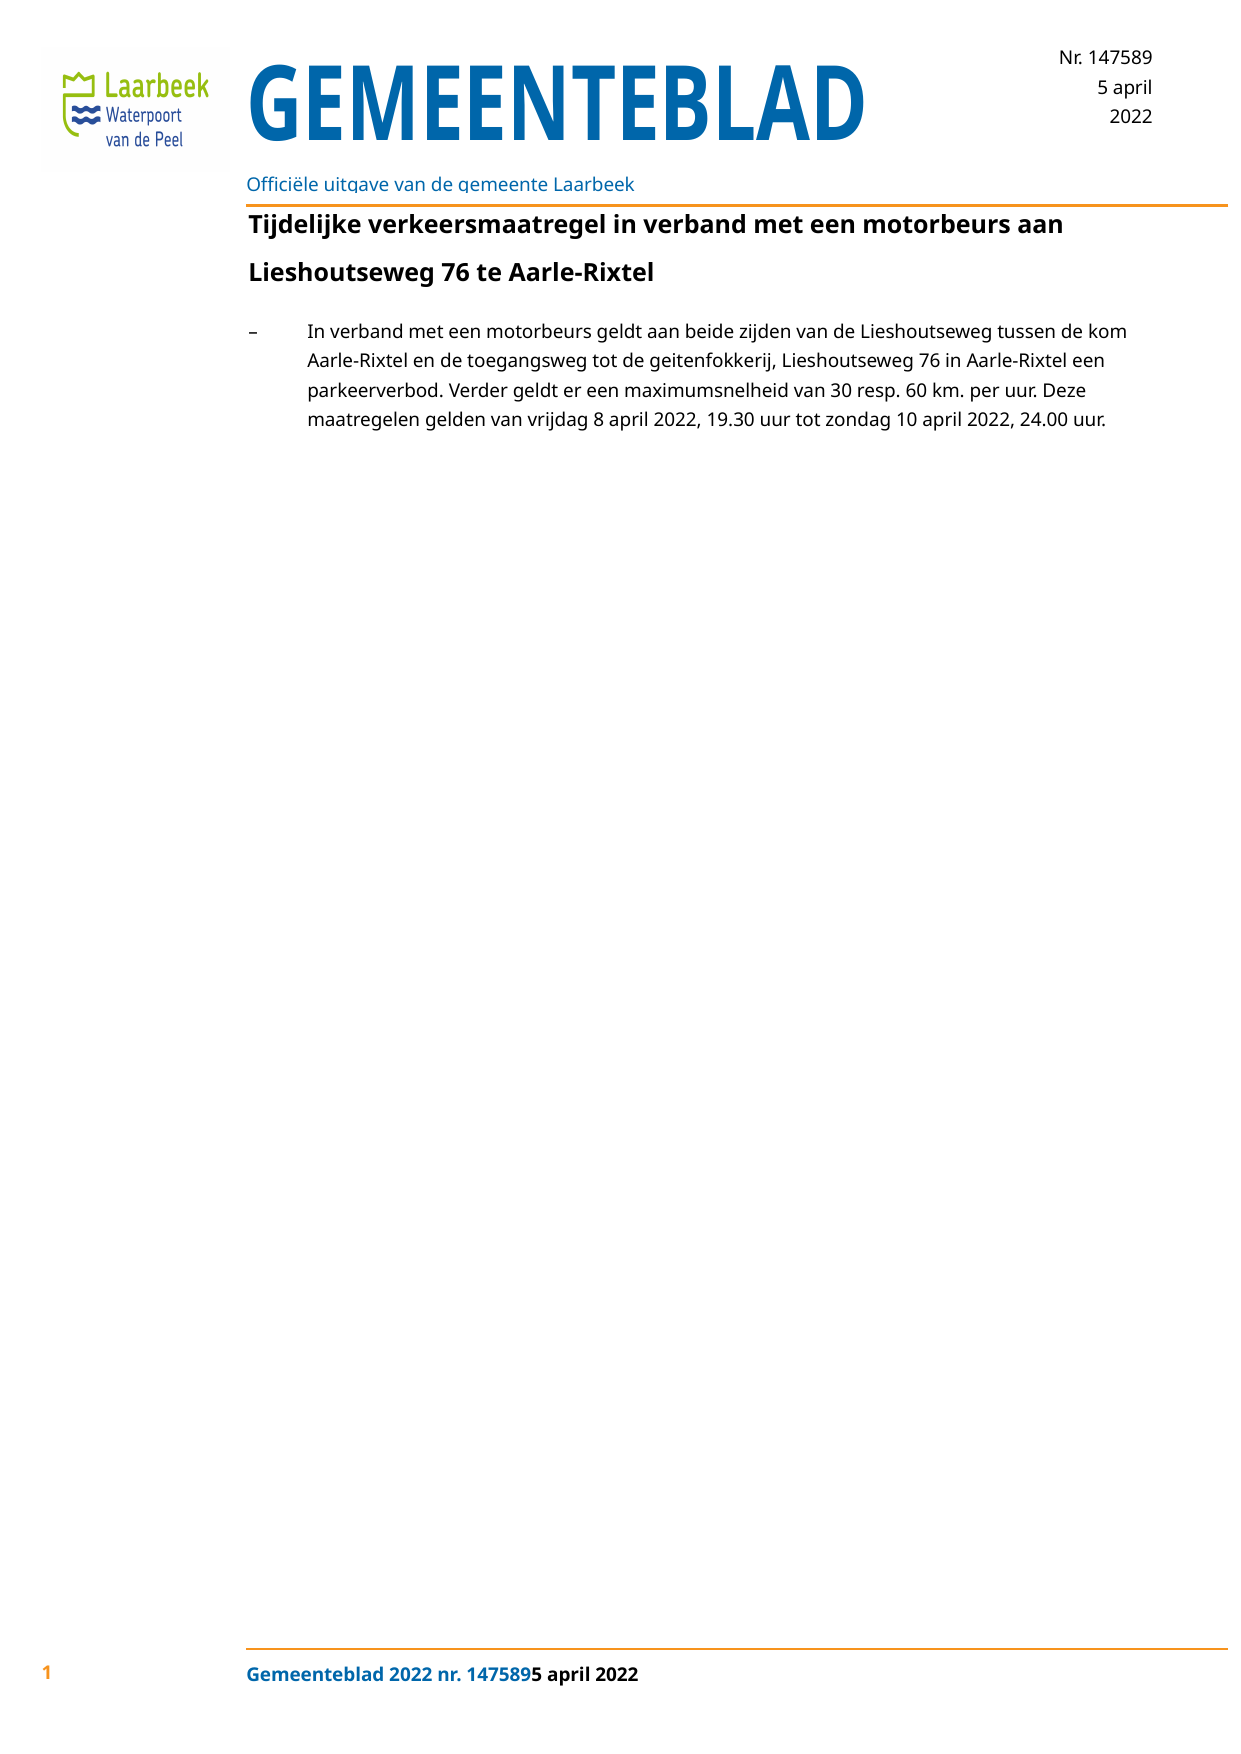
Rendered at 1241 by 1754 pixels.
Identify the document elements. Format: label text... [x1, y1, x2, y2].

picture [41, 47, 231, 172]
text Tijdelijke verkeersmaatregel in verband met een motorbeurs aan Lieshoutseweg 76 te Aarle-Rixtel [248, 207, 1152, 288]
list In verband met een motorbeurs geldt aan beide zijden van de Lieshoutseweg tussen de kom Aarle-Rixtel en de toegangsweg tot de geitenfokkerij, Lieshoutseweg 76 in Aarle-Rixtel een parkeerverbod. Verder geldt er een maximumsnelheid van 30 resp. 60 km. per uur. Deze maatregelen gelden van vrijdag 8 april 2022, 19.30 uur tot zondag 10 april 2022, 24.00 uur. [248, 318, 1152, 432]
